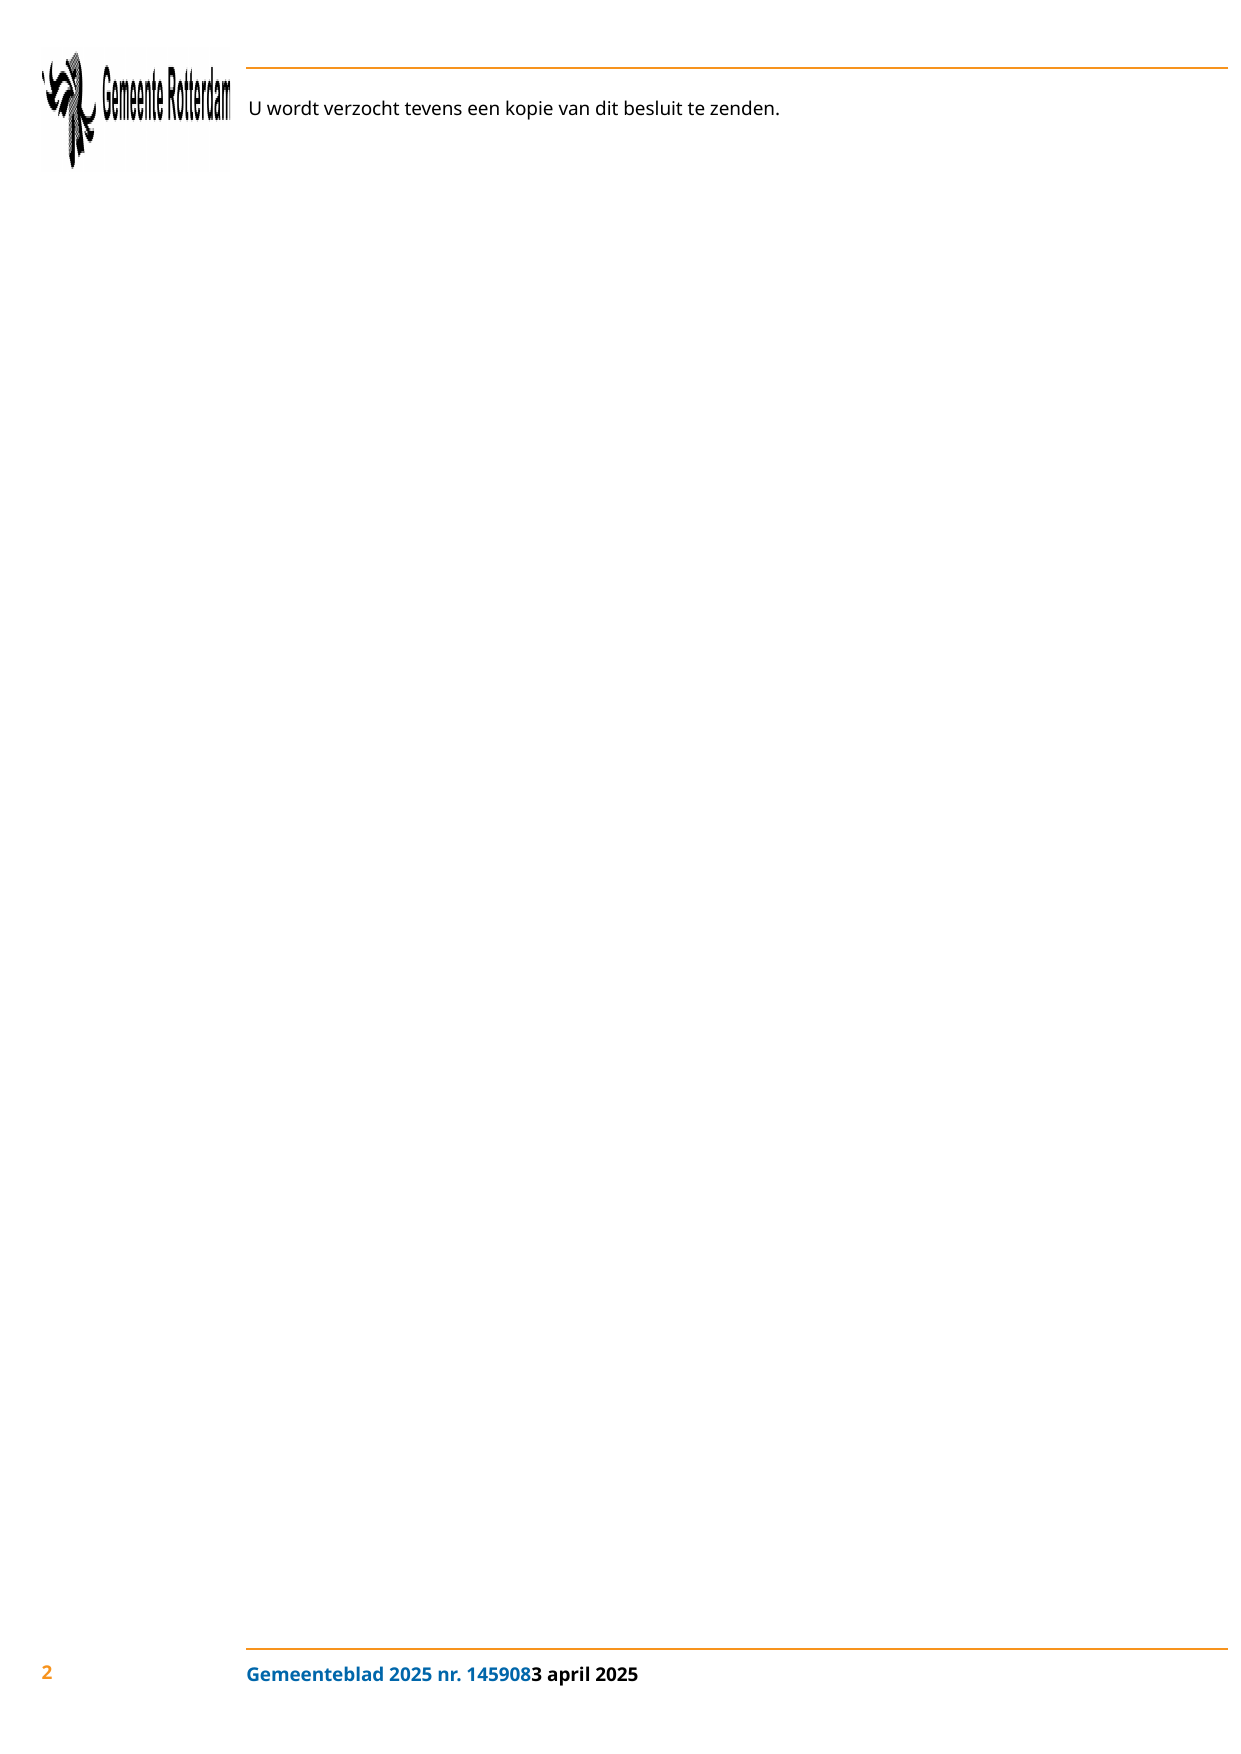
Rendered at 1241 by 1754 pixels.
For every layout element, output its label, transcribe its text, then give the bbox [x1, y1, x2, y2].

text U wordt verzocht tevens een kopie van dit besluit te zenden. [248, 95, 1152, 121]
picture [41, 47, 231, 172]
